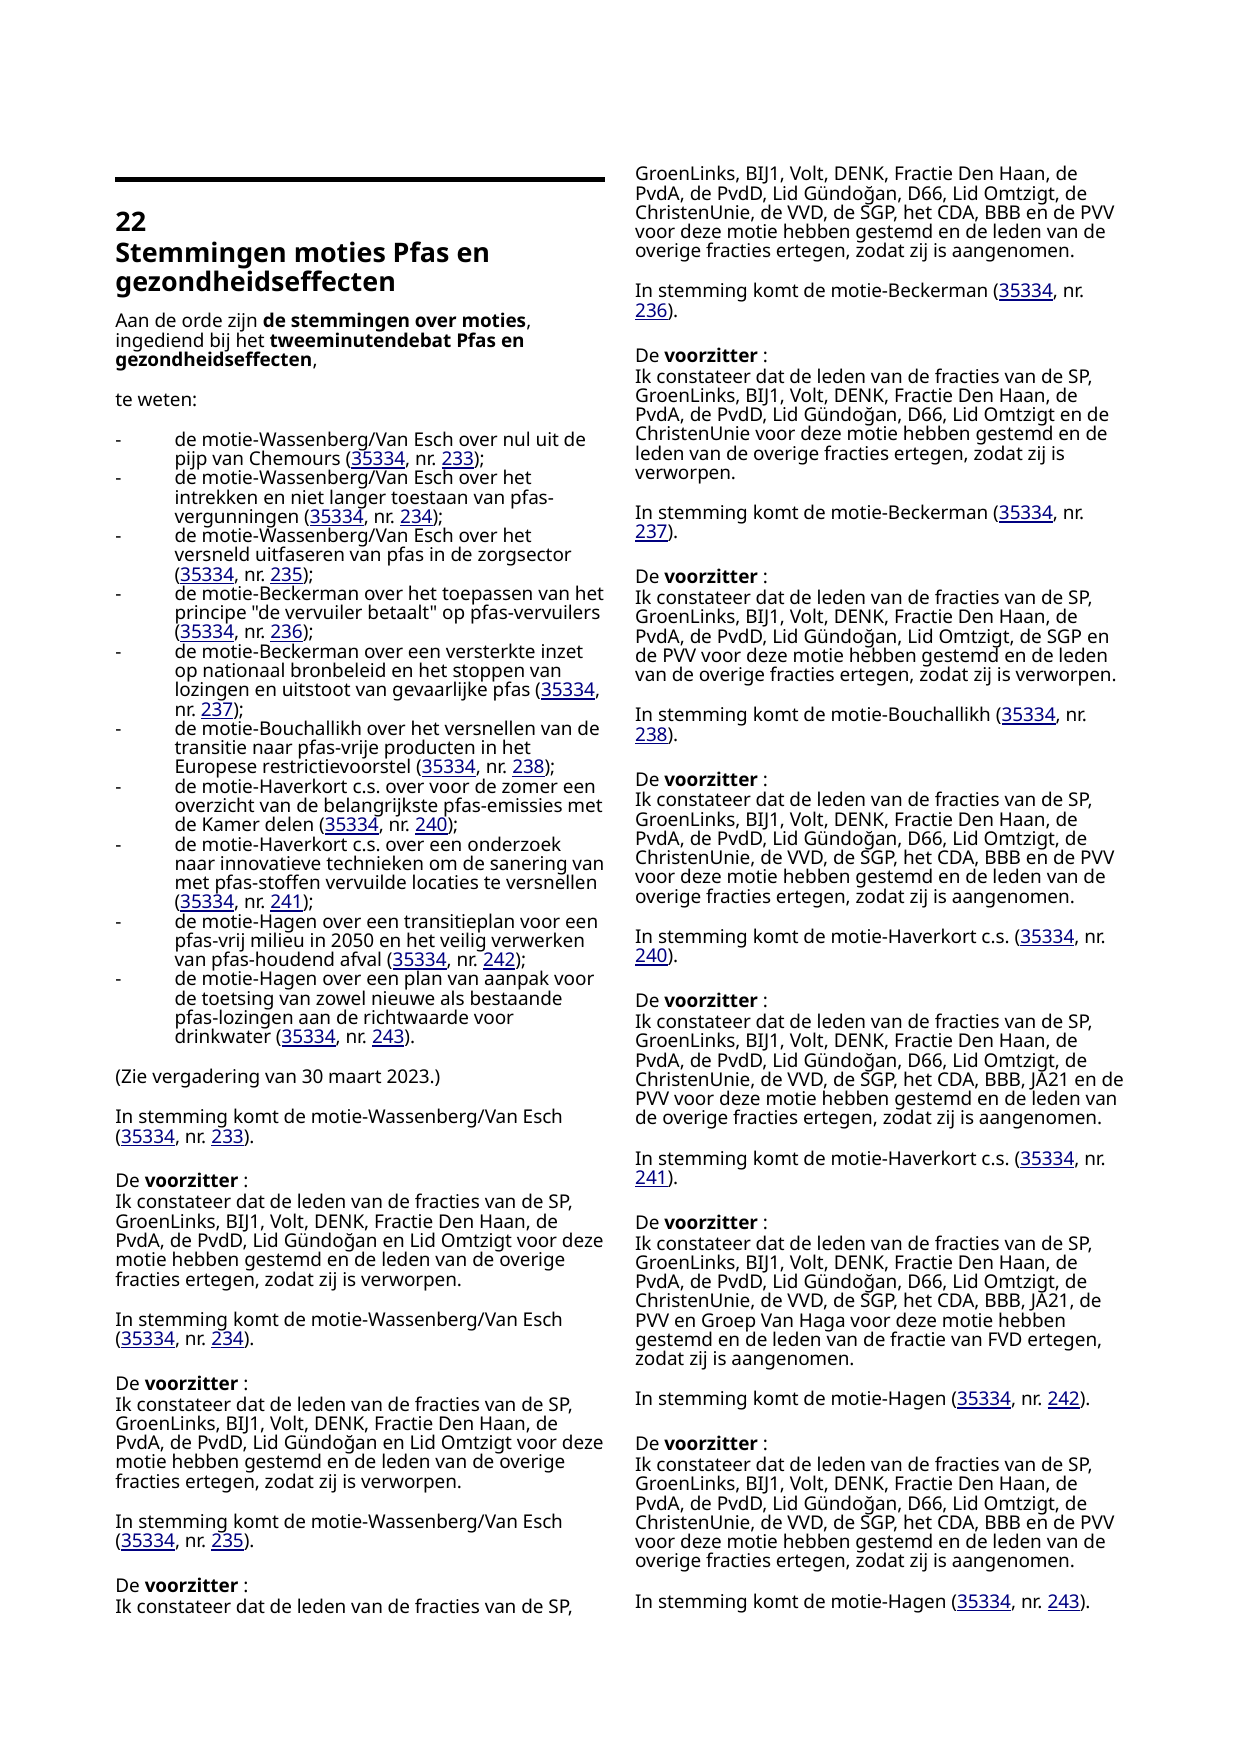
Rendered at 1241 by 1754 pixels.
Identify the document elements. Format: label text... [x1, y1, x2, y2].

text (Zie vergadering van 30 maart 2023.) [115, 1068, 605, 1087]
text In stemming komt de motie-Wassenberg/Van Esch (35334, nr. 233). [115, 1108, 605, 1147]
text Ik constateer dat de leden van de fracties van de SP, GroenLinks, BIJ1, Volt, DENK, Fractie Den Haan, de PvdA, de PvdD, Lid Gündoğan en Lid Omtzigt voor deze motie hebben gestemd en de leden van de overige fracties ertegen, zodat zij is verworpen. [115, 1193, 605, 1290]
list de motie-Hagen over een transitieplan voor een pfas-vrij milieu in 2050 en het veilig verwerken van pfas-houdend afval (35334, nr. 242); [115, 913, 605, 970]
text In stemming komt de motie-Beckerman (35334, nr. 237). [635, 504, 1125, 543]
text De voorzitter : [635, 563, 1125, 589]
text Ik constateer dat de leden van de fracties van de SP, GroenLinks, BIJ1, Volt, DENK, Fractie Den Haan, de PvdA, de PvdD, Lid Gündoğan, D66, Lid Omtzigt, de ChristenUnie, de VVD, de SGP, het CDA, BBB en de PVV voor deze motie hebben gestemd en de leden van de overige fracties ertegen, zodat zij is aangenomen. [635, 1456, 1125, 1572]
text Stemmingen moties Pfas en gezondheidseffecten [115, 239, 605, 312]
text Ik constateer dat de leden van de fracties van de SP, GroenLinks, BIJ1, Volt, DENK, Fractie Den Haan, de PvdA, de PvdD, Lid Gündoğan, D66, Lid Omtzigt en de ChristenUnie voor deze motie hebben gestemd en de leden van de overige fracties ertegen, zodat zij is verworpen. [635, 368, 1125, 483]
list de motie-Hagen over een plan van aanpak voor de toetsing van zowel nieuwe als bestaande pfas-lozingen aan de richtwaarde voor drinkwater (35334, nr. 243). [115, 970, 605, 1047]
list de motie-Beckerman over het toepassen van het principe "de vervuiler betaalt" op pfas-vervuilers (35334, nr. 236); [115, 585, 605, 643]
text De voorzitter : [635, 1209, 1125, 1234]
text Ik constateer dat de leden van de fracties van de SP, GroenLinks, BIJ1, Volt, DENK, Fractie Den Haan, de PvdA, de PvdD, Lid Gündoğan, Lid Omtzigt, de SGP en de PVV voor deze motie hebben gestemd en de leden van de overige fracties ertegen, zodat zij is verworpen. [635, 589, 1125, 686]
text De voorzitter : [115, 1572, 605, 1598]
text De voorzitter : [635, 766, 1125, 791]
text In stemming komt de motie-Hagen (35334, nr. 243). [635, 1593, 1125, 1612]
list de motie-Wassenberg/Van Esch over het versneld uitfaseren van pfas in de zorgsector (35334, nr. 235); [115, 527, 605, 585]
text De voorzitter : [115, 1168, 605, 1193]
text Aan de orde zijn de stemmingen over moties, ingediend bij het tweeminutendebat Pfas en gezondheidseffecten, [115, 312, 605, 370]
text De voorzitter : [635, 342, 1125, 368]
text In stemming komt de motie-Wassenberg/Van Esch (35334, nr. 234). [115, 1311, 605, 1349]
list de motie-Haverkort c.s. over een onderzoek naar innovatieve technieken om de sanering van met pfas-stoffen vervuilde locaties te versnellen (35334, nr. 241); [115, 836, 605, 913]
text 22 [115, 203, 605, 239]
text In stemming komt de motie-Beckerman (35334, nr. 236). [635, 282, 1125, 321]
text In stemming komt de motie-Wassenberg/Van Esch (35334, nr. 235). [115, 1513, 605, 1551]
list de motie-Wassenberg/Van Esch over het intrekken en niet langer toestaan van pfas-vergunningen (35334, nr. 234); [115, 469, 605, 527]
text In stemming komt de motie-Haverkort c.s. (35334, nr. 240). [635, 928, 1125, 966]
list de motie-Beckerman over een versterkte inzet op nationaal bronbeleid en het stoppen van lozingen en uitstoot van gevaarlijke pfas (35334, nr. 237); [115, 643, 605, 720]
text De voorzitter : [635, 1430, 1125, 1456]
list de motie-Haverkort c.s. over voor de zomer een overzicht van de belangrijkste pfas-emissies met de Kamer delen (35334, nr. 240); [115, 778, 605, 836]
text In stemming komt de motie-Hagen (35334, nr. 242). [635, 1390, 1125, 1409]
list de motie-Bouchallikh over het versnellen van de transitie naar pfas-vrije producten in het Europese restrictievoorstel (35334, nr. 238); [115, 720, 605, 778]
text Ik constateer dat de leden van de fracties van de SP, GroenLinks, BIJ1, Volt, DENK, Fractie Den Haan, de PvdA, de PvdD, Lid Gündoğan, D66, Lid Omtzigt, de ChristenUnie, de VVD, de SGP, het CDA, BBB, JA21 en de PVV voor deze motie hebben gestemd en de leden van de overige fracties ertegen, zodat zij is aangenomen. [635, 1013, 1125, 1129]
text Ik constateer dat de leden van de fracties van de SP, GroenLinks, BIJ1, Volt, DENK, Fractie Den Haan, de PvdA, de PvdD, Lid Gündoğan en Lid Omtzigt voor deze motie hebben gestemd en de leden van de overige fracties ertegen, zodat zij is verworpen. [115, 1396, 605, 1492]
text te weten: [115, 391, 605, 410]
text De voorzitter : [635, 987, 1125, 1013]
text Ik constateer dat de leden van de fracties van de SP, GroenLinks, BIJ1, Volt, DENK, Fractie Den Haan, de PvdA, de PvdD, Lid Gündoğan, D66, Lid Omtzigt, de ChristenUnie, de VVD, de SGP, het CDA, BBB en de PVV voor deze motie hebben gestemd en de leden van de overige fracties ertegen, zodat zij is aangenomen. [635, 791, 1125, 907]
text In stemming komt de motie-Bouchallikh (35334, nr. 238). [635, 706, 1125, 745]
text Ik constateer dat de leden van de fracties van de SP, [115, 1598, 605, 1617]
list de motie-Wassenberg/Van Esch over nul uit de pijp van Chemours (35334, nr. 233); [115, 431, 605, 469]
text In stemming komt de motie-Haverkort c.s. (35334, nr. 241). [635, 1149, 1125, 1188]
text GroenLinks, BIJ1, Volt, DENK, Fractie Den Haan, de PvdA, de PvdD, Lid Gündoğan, D66, Lid Omtzigt, de ChristenUnie, de VVD, de SGP, het CDA, BBB en de PVV voor deze motie hebben gestemd en de leden van de overige fracties ertegen, zodat zij is aangenomen. [635, 165, 1125, 262]
text Ik constateer dat de leden van de fracties van de SP, GroenLinks, BIJ1, Volt, DENK, Fractie Den Haan, de PvdA, de PvdD, Lid Gündoğan, D66, Lid Omtzigt, de ChristenUnie, de VVD, de SGP, het CDA, BBB, JA21, de PVV en Groep Van Haga voor deze motie hebben gestemd en de leden van de fractie van FVD ertegen, zodat zij is aangenomen. [635, 1234, 1125, 1369]
text De voorzitter : [115, 1370, 605, 1396]
